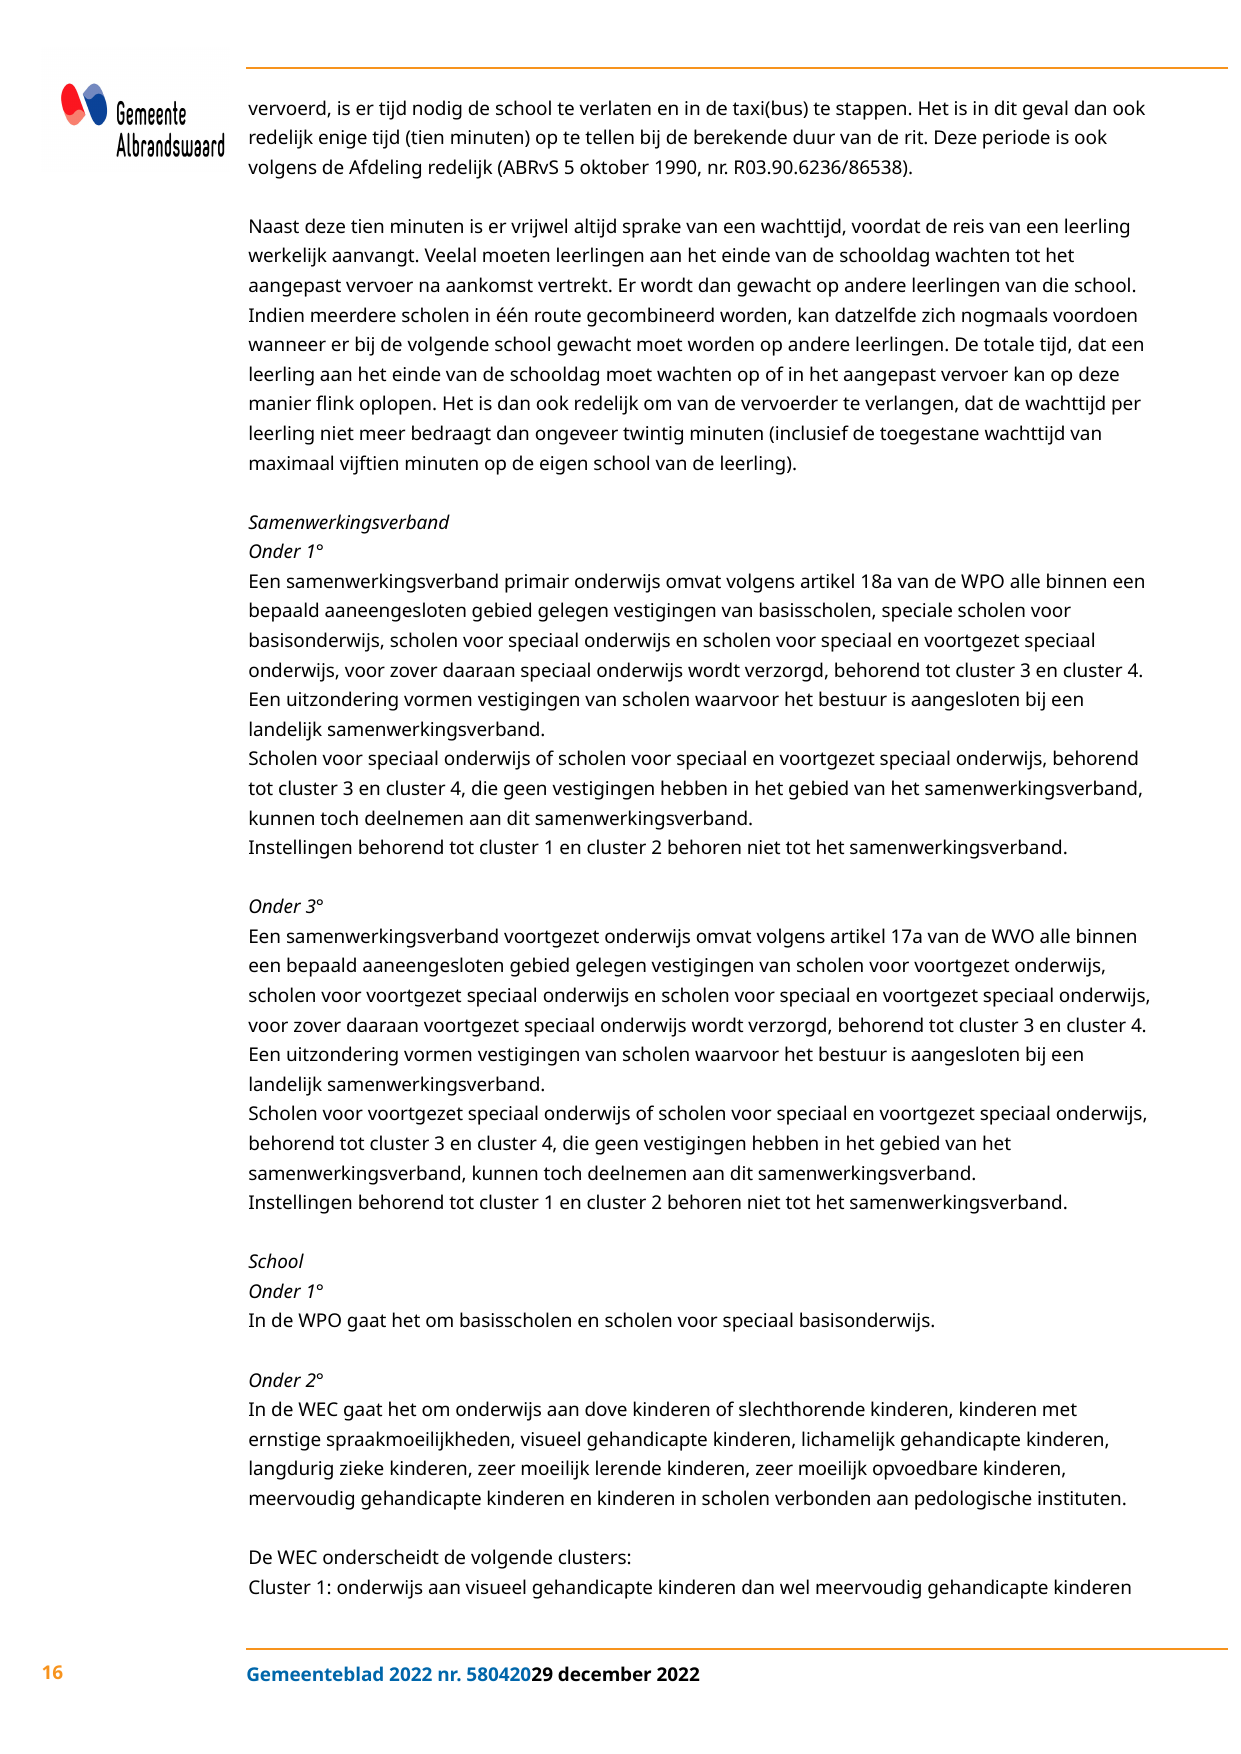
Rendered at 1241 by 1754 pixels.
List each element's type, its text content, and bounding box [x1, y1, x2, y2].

text Onder 1° [248, 1278, 1152, 1304]
text Instellingen behorend tot cluster 1 en cluster 2 behoren niet tot het samenwerkingsverband. [248, 1189, 1152, 1215]
text Samenwerkingsverband [248, 509, 1152, 535]
text Scholen voor voortgezet speciaal onderwijs of scholen voor speciaal en voortgezet speciaal onderwijs, behorend tot cluster 3 en cluster 4, die geen vestigingen hebben in het gebied van het samenwerkingsverband, kunnen toch deelnemen aan dit samenwerkingsverband. [248, 1101, 1152, 1186]
text Naast deze tien minuten is er vrijwel altijd sprake van een wachttijd, voordat de reis van een leerling werkelijk aanvangt. Veelal moeten leerlingen aan het einde van de schooldag wachten tot het aangepast vervoer na aankomst vertrekt. Er wordt dan gewacht op andere leerlingen van die school. Indien meerdere scholen in één route gecombineerd worden, kan datzelfde zich nogmaals voordoen wanneer er bij de volgende school gewacht moet worden op andere leerlingen. De totale tijd, dat een leerling aan het einde van de schooldag moet wachten op of in het aangepast vervoer kan op deze manier flink oplopen. Het is dan ook redelijk om van de vervoerder te verlangen, dat de wachttijd per leerling niet meer bedraagt dan ongeveer twintig minuten (inclusief de toegestane wachttijd van maximaal vijftien minuten op de eigen school van de leerling). [248, 213, 1152, 476]
picture [41, 47, 231, 172]
text Onder 3° [248, 893, 1152, 919]
text Scholen voor speciaal onderwijs of scholen voor speciaal en voortgezet speciaal onderwijs, behorend tot cluster 3 en cluster 4, die geen vestigingen hebben in het gebied van het samenwerkingsverband, kunnen toch deelnemen aan dit samenwerkingsverband. [248, 746, 1152, 831]
text Onder 2° [248, 1367, 1152, 1393]
text Cluster 1: onderwijs aan visueel gehandicapte kinderen dan wel meervoudig gehandicapte kinderen [248, 1574, 1152, 1600]
text De WEC onderscheidt de volgende clusters: [248, 1544, 1152, 1570]
text Onder 1° [248, 538, 1152, 564]
text vervoerd, is er tijd nodig de school te verlaten en in de taxi(bus) te stappen. Het is in dit geval dan ook redelijk enige tijd (tien minuten) op te tellen bij de berekende duur van de rit. Deze periode is ook volgens de Afdeling redelijk (ABRvS 5 oktober 1990, nr. R03.90.6236/86538). [248, 95, 1152, 180]
text Een samenwerkingsverband primair onderwijs omvat volgens artikel 18a van de WPO alle binnen een bepaald aaneengesloten gebied gelegen vestigingen van basisscholen, speciale scholen voor basisonderwijs, scholen voor speciaal onderwijs en scholen voor speciaal en voortgezet speciaal onderwijs, voor zover daaraan speciaal onderwijs wordt verzorgd, behorend tot cluster 3 en cluster 4. Een uitzondering vormen vestigingen van scholen waarvoor het bestuur is aangesloten bij een landelijk samenwerkingsverband. [248, 568, 1152, 742]
text In de WPO gaat het om basisscholen en scholen voor speciaal basisonderwijs. [248, 1308, 1152, 1333]
text Instellingen behorend tot cluster 1 en cluster 2 behoren niet tot het samenwerkingsverband. [248, 834, 1152, 860]
text Een samenwerkingsverband voortgezet onderwijs omvat volgens artikel 17a van de WVO alle binnen een bepaald aaneengesloten gebied gelegen vestigingen van scholen voor voortgezet onderwijs, scholen voor voortgezet speciaal onderwijs en scholen voor speciaal en voortgezet speciaal onderwijs, voor zover daaraan voortgezet speciaal onderwijs wordt verzorgd, behorend tot cluster 3 en cluster 4. Een uitzondering vormen vestigingen van scholen waarvoor het bestuur is aangesloten bij een landelijk samenwerkingsverband. [248, 923, 1152, 1097]
text In de WEC gaat het om onderwijs aan dove kinderen of slechthorende kinderen, kinderen met ernstige spraakmoeilijkheden, visueel gehandicapte kinderen, lichamelijk gehandicapte kinderen, langdurig zieke kinderen, zeer moeilijk lerende kinderen, zeer moeilijk opvoedbare kinderen, meervoudig gehandicapte kinderen en kinderen in scholen verbonden aan pedologische instituten. [248, 1396, 1152, 1511]
text School [248, 1248, 1152, 1274]
